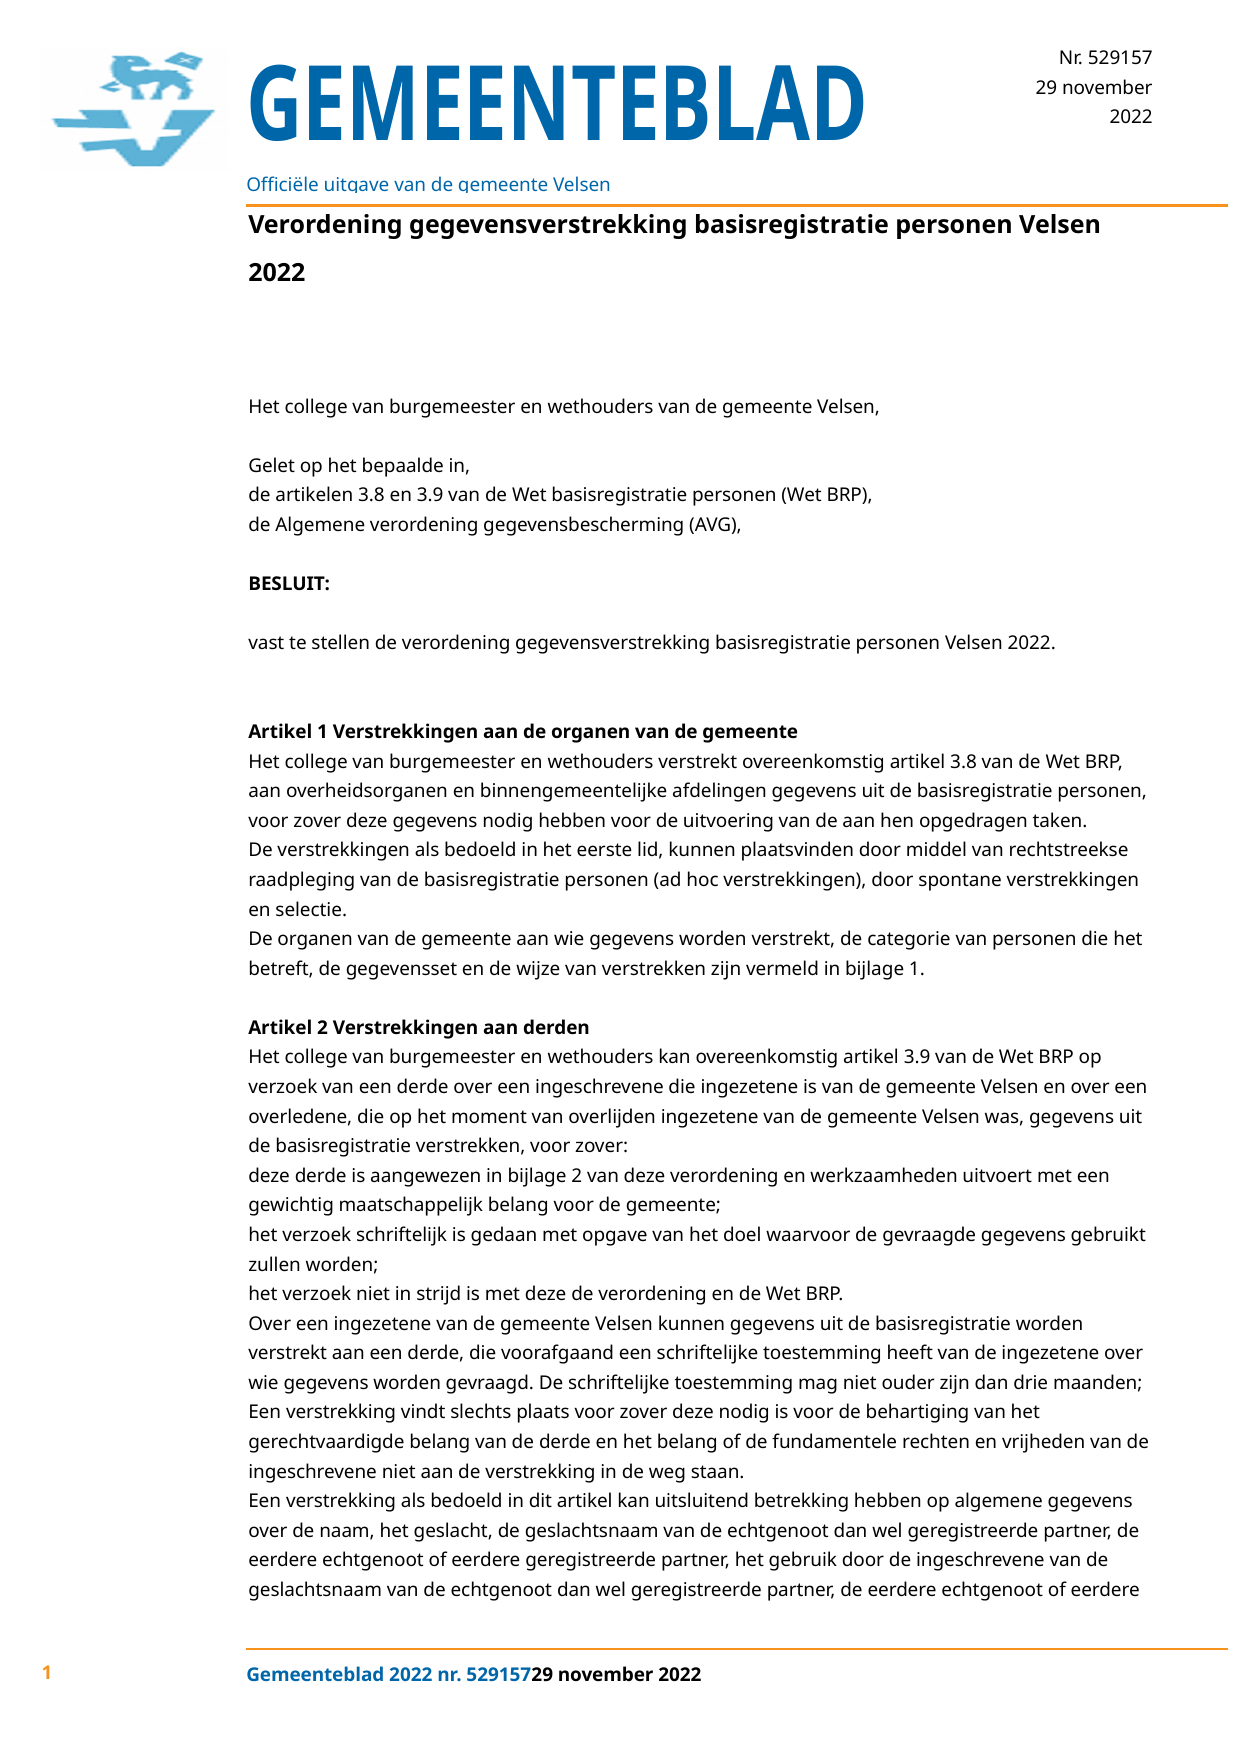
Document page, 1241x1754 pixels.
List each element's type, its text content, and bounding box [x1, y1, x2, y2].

text De verstrekkingen als bedoeld in het eerste lid, kunnen plaatsvinden door middel van rechtstreekse raadpleging van de basisregistratie personen (ad hoc verstrekkingen), door spontane verstrekkingen en selectie. [248, 837, 1152, 922]
text Het college van burgemeester en wethouders verstrekt overeenkomstig artikel 3.8 van de Wet BRP, aan overheidsorganen en binnengemeentelijke afdelingen gegevens uit de basisregistratie personen, voor zover deze gegevens nodig hebben voor de uitvoering van de aan hen opgedragen taken. [248, 748, 1152, 833]
text De organen van de gemeente aan wie gegevens worden verstrekt, de categorie van personen die het betreft, de gegevensset en de wijze van verstrekken zijn vermeld in bijlage 1. [248, 925, 1152, 981]
text Het college van burgemeester en wethouders kan overeenkomstig artikel 3.9 van de Wet BRP op verzoek van een derde over een ingeschrevene die ingezetene is van de gemeente Velsen en over een overledene, die op het moment van overlijden ingezetene van de gemeente Velsen was, gegevens uit de basisregistratie verstrekken, voor zover: [248, 1044, 1152, 1158]
text Een verstrekking als bedoeld in dit artikel kan uitsluitend betrekking hebben op algemene gegevens over de naam, het geslacht, de geslachtsnaam van de echtgenoot dan wel geregistreerde partner, de eerdere echtgenoot of eerdere geregistreerde partner, het gebruik door de ingeschrevene van de geslachtsnaam van de echtgenoot dan wel geregistreerde partner, de eerdere echtgenoot of eerdere [248, 1487, 1152, 1602]
text Over een ingezetene van de gemeente Velsen kunnen gegevens uit de basisregistratie worden verstrekt aan een derde, die voorafgaand een schriftelijke toestemming heeft van de ingezetene over wie gegevens worden gevraagd. De schriftelijke toestemming mag niet ouder zijn dan drie maanden; [248, 1310, 1152, 1395]
text Artikel 2 Verstrekkingen aan derden [248, 1014, 1152, 1040]
text het verzoek schriftelijk is gedaan met opgave van het doel waarvoor de gevraagde gegevens gebruikt zullen worden; [248, 1221, 1152, 1277]
text Artikel 1 Verstrekkingen aan de organen van de gemeente [248, 718, 1152, 744]
text deze derde is aangewezen in bijlage 2 van deze verordening en werkzaamheden uitvoert met een gewichtig maatschappelijk belang voor de gemeente; [248, 1162, 1152, 1217]
picture [41, 47, 231, 172]
text BESLUIT: [248, 570, 1152, 596]
text Het college van burgemeester en wethouders van de gemeente Velsen, [248, 393, 1152, 419]
text Gelet op het bepaalde in, [248, 452, 1152, 478]
text vast te stellen de verordening gegevensverstrekking basisregistratie personen Velsen 2022. [248, 629, 1152, 655]
text het verzoek niet in strijd is met deze de verordening en de Wet BRP. [248, 1280, 1152, 1306]
text de Algemene verordening gegevensbescherming (AVG), [248, 511, 1152, 537]
text de artikelen 3.8 en 3.9 van de Wet basisregistratie personen (Wet BRP), [248, 482, 1152, 507]
text Verordening gegevensverstrekking basisregistratie personen Velsen 2022 [248, 207, 1152, 288]
text Een verstrekking vindt slechts plaats voor zover deze nodig is voor de behartiging van het gerechtvaardigde belang van de derde en het belang of de fundamentele rechten en vrijheden van de ingeschrevene niet aan de verstrekking in de weg staan. [248, 1399, 1152, 1484]
